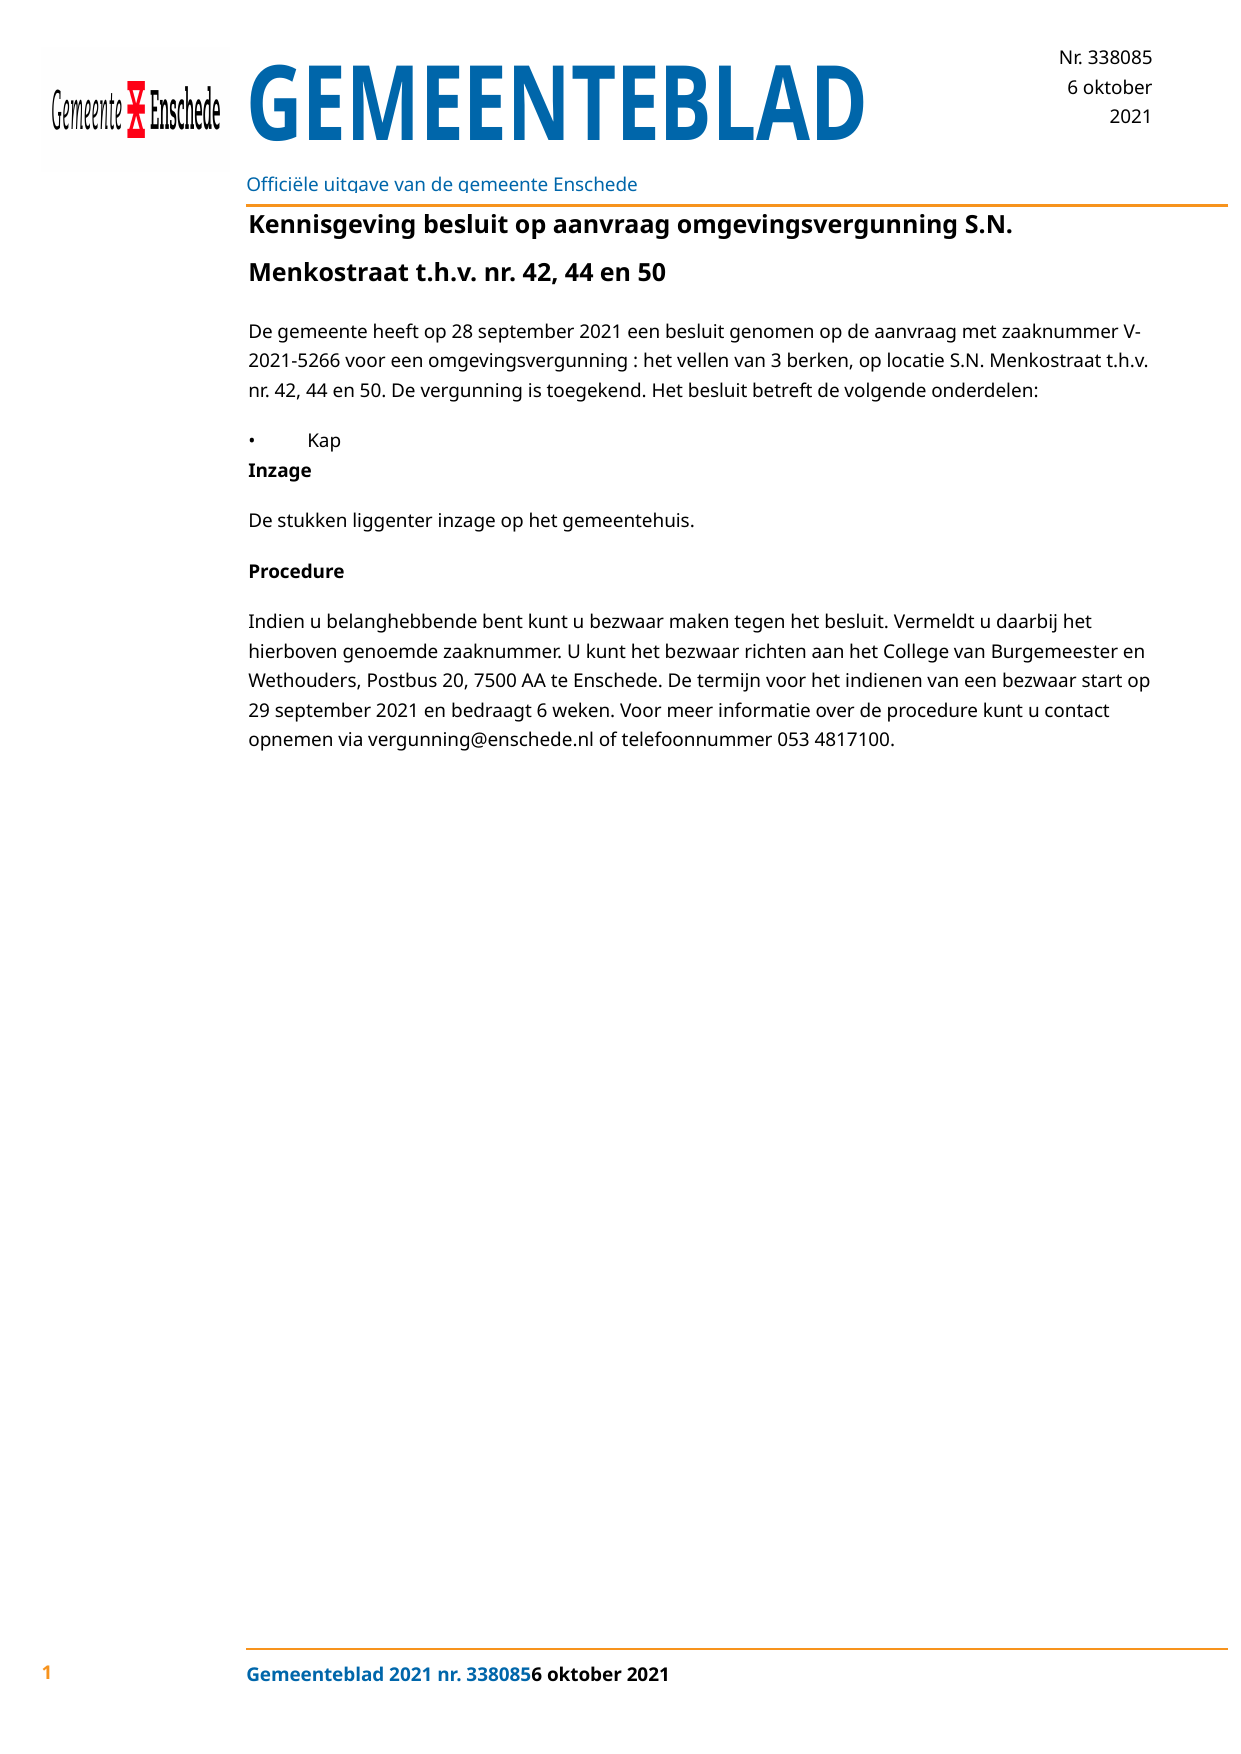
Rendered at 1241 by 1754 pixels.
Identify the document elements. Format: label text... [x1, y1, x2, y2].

picture [41, 47, 231, 172]
text Kennisgeving besluit op aanvraag omgevingsvergunning S.N. Menkostraat t.h.v. nr. 42, 44 en 50 [248, 207, 1152, 288]
text De gemeente heeft op 28 september 2021 een besluit genomen op de aanvraag met zaaknummer V-2021-5266 voor een omgevingsvergunning : het vellen van 3 berken, op locatie S.N. Menkostraat t.h.v. nr. 42, 44 en 50. De vergunning is toegekend. Het besluit betreft de volgende onderdelen: [248, 318, 1152, 403]
text De stukken liggenter inzage op het gemeentehuis. [248, 507, 1152, 533]
text Indien u belanghebbende bent kunt u bezwaar maken tegen het besluit. Vermeldt u daarbij het hierboven genoemde zaaknummer. U kunt het bezwaar richten aan het College van Burgemees­ter en Wethouders, Postbus 20, 7500 AA te Enschede. De termijn voor het indienen van een bezwaar start op 29 september 2021 en bedraagt 6 weken. Voor meer informatie over de procedure kunt u contact opnemen via vergunning@enschede.nl of telefoonnummer 053 4817100. [248, 608, 1152, 752]
text Procedure [248, 558, 1152, 584]
text Inzage [248, 457, 1152, 483]
list Kap [248, 427, 1152, 453]
